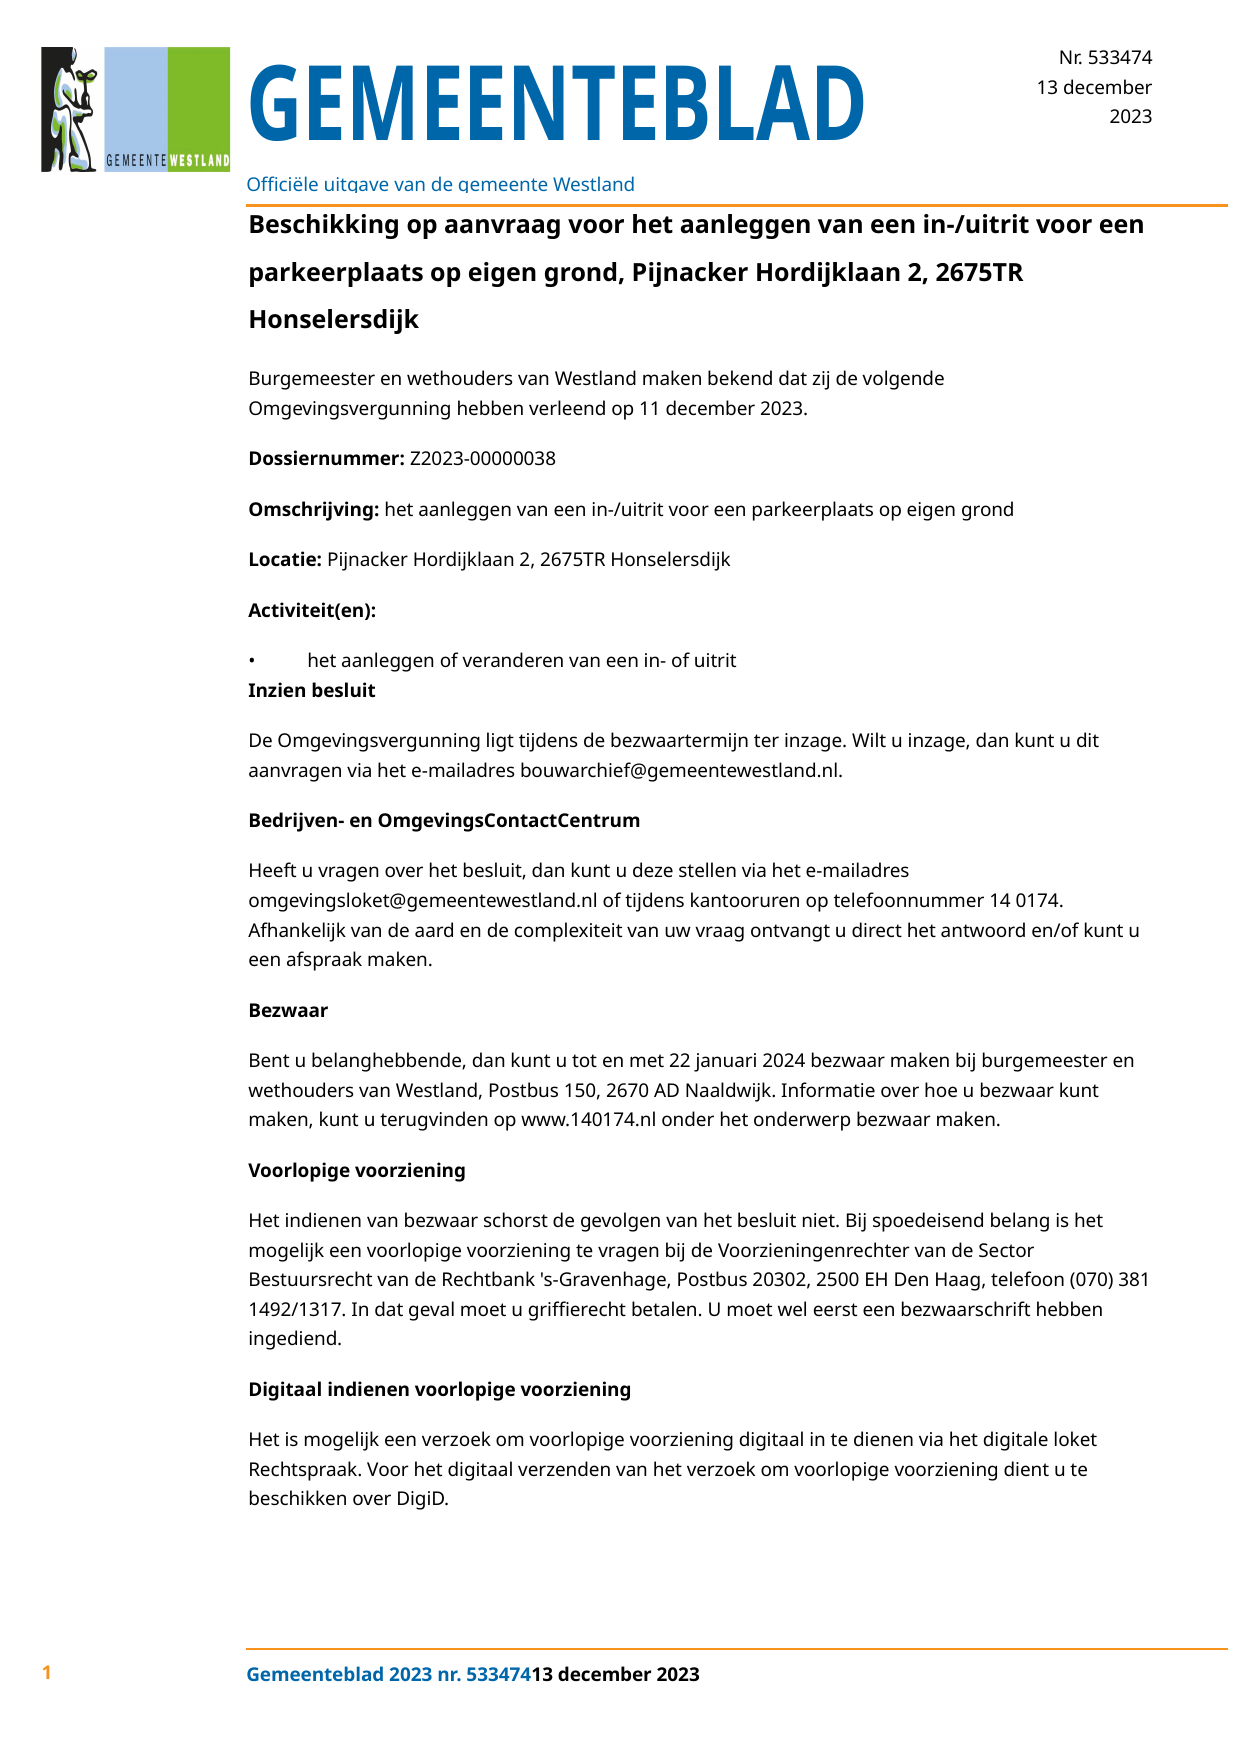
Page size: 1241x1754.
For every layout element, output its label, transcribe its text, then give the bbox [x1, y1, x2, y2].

list het aanleggen of veranderen van een in- of uitrit [248, 647, 1152, 673]
text Bent u belanghebbende, dan kunt u tot en met 22 januari 2024 bezwaar maken bij burgemeester en wethouders van Westland, Postbus 150, 2670 AD Naaldwijk. Informatie over hoe u bezwaar kunt maken, kunt u terugvinden op www.140174.nl onder het onderwerp bezwaar maken. [248, 1047, 1152, 1132]
text Dossiernummer: Z2023-00000038 [248, 446, 1152, 471]
text Burgemeester en wethouders van Westland maken bekend dat zij de volgende Omgevingsvergunning hebben verleend op 11 december 2023. [248, 366, 1152, 421]
text Bedrijven- en OmgevingsContactCentrum [248, 807, 1152, 833]
text Voorlopige voorziening [248, 1157, 1152, 1182]
text Digitaal indienen voorlopige voorziening [248, 1376, 1152, 1402]
text Inzien besluit [248, 677, 1152, 702]
text Het indienen van bezwaar schorst de gevolgen van het besluit niet. Bij spoedeisend belang is het mogelijk een voorlopige voorziening te vragen bij de Voorzieningenrechter van de Sector Bestuursrecht van de Rechtbank 's-Gravenhage, Postbus 20302, 2500 EH Den Haag, telefoon (070) 381 1492/1317. In dat geval moet u griffierecht betalen. U moet wel eerst een bezwaarschrift hebben ingediend. [248, 1207, 1152, 1351]
text Beschikking op aanvraag voor het aanleggen van een in-/uitrit voor een parkeerplaats op eigen grond, Pijnacker Hordijklaan 2, 2675TR Honselersdijk [248, 207, 1152, 336]
text Het is mogelijk een verzoek om voorlopige voorziening digitaal in te dienen via het digitale loket Rechtspraak. Voor het digitaal verzenden van het verzoek om voorlopige voorziening dient u te beschikken over DigiD. [248, 1426, 1152, 1511]
text Heeft u vragen over het besluit, dan kunt u deze stellen via het e-mailadres omgevingsloket@gemeentewestland.nl of tijdens kantooruren op telefoonnummer 14 0174. Afhankelijk van de aard en de complexiteit van uw vraag ontvangt u direct het antwoord en/of kunt u een afspraak maken. [248, 858, 1152, 972]
text De Omgevingsvergunning ligt tijdens de bezwaartermijn ter inzage. Wilt u inzage, dan kunt u dit aanvragen via het e-mailadres bouwarchief@gemeentewestland.nl. [248, 727, 1152, 782]
text Locatie: Pijnacker Hordijklaan 2, 2675TR Honselersdijk [248, 546, 1152, 572]
text Bezwaar [248, 997, 1152, 1022]
text Omschrijving: het aanleggen van een in-/uitrit voor een parkeerplaats op eigen grond [248, 496, 1152, 522]
picture [41, 47, 231, 172]
text Activiteit(en): [248, 597, 1152, 622]
